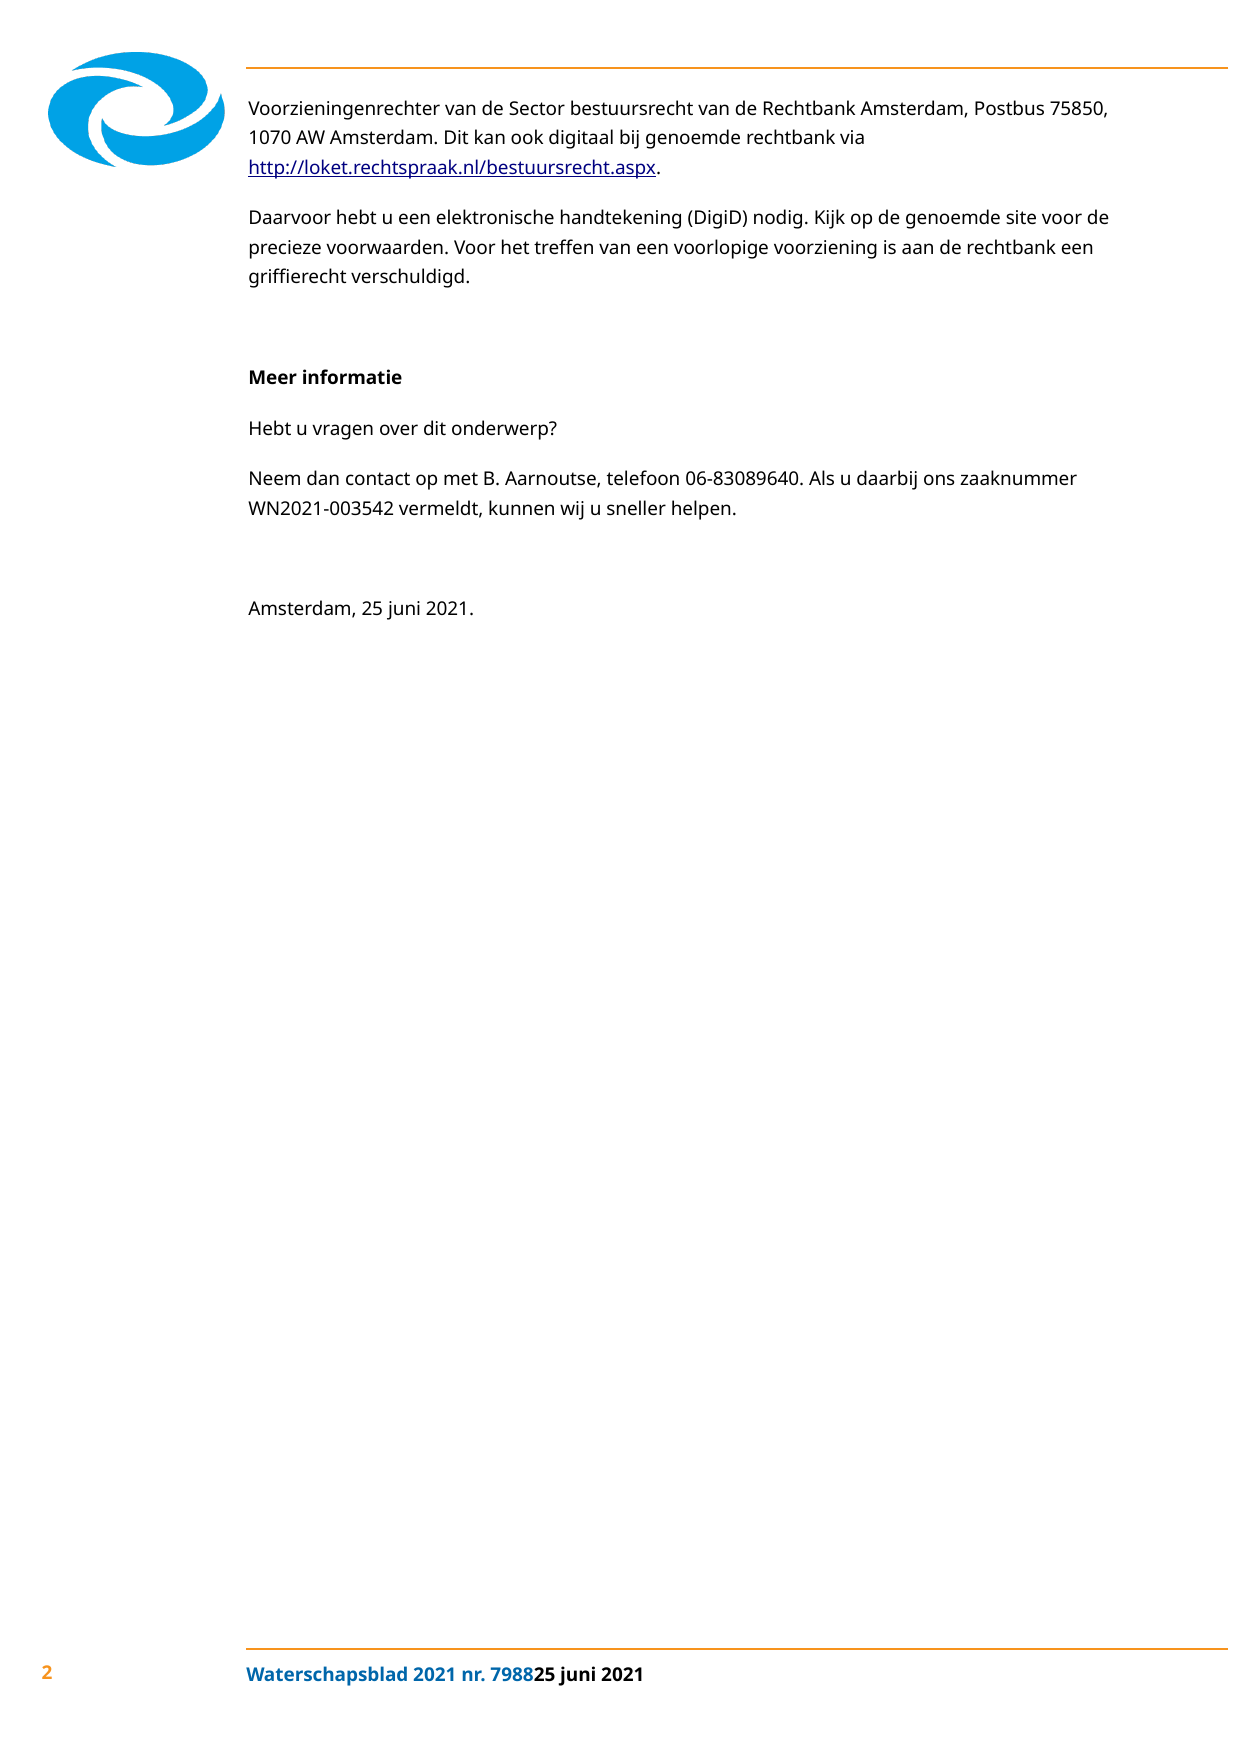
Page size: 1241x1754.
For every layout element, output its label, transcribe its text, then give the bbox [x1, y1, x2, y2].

text Meer informatie [248, 364, 1152, 390]
text Amsterdam, 25 juni 2021. [248, 596, 1152, 621]
picture [41, 47, 231, 172]
text Hebt u vragen over dit onderwerp? [248, 415, 1152, 441]
text Voorzieningenrechter van de Sector bestuursrecht van de Rechtbank Amsterdam, Postbus 75850, 1070 AW Amsterdam. Dit kan ook digitaal bij genoemde rechtbank via http://loket.rechtspraak.nl/bestuursrecht.aspx. [248, 95, 1152, 180]
text Neem dan contact op met B. Aarnoutse, telefoon 06-83089640. Als u daarbij ons zaaknummer WN2021-003542 vermeldt, kunnen wij u sneller helpen. [248, 465, 1152, 521]
text Daarvoor hebt u een elektronische handtekening (DigiD) nodig. Kijk op de genoemde site voor de precieze voorwaarden. Voor het treffen van een voorlopige voorziening is aan de rechtbank een griffierecht verschuldigd. [248, 204, 1152, 289]
